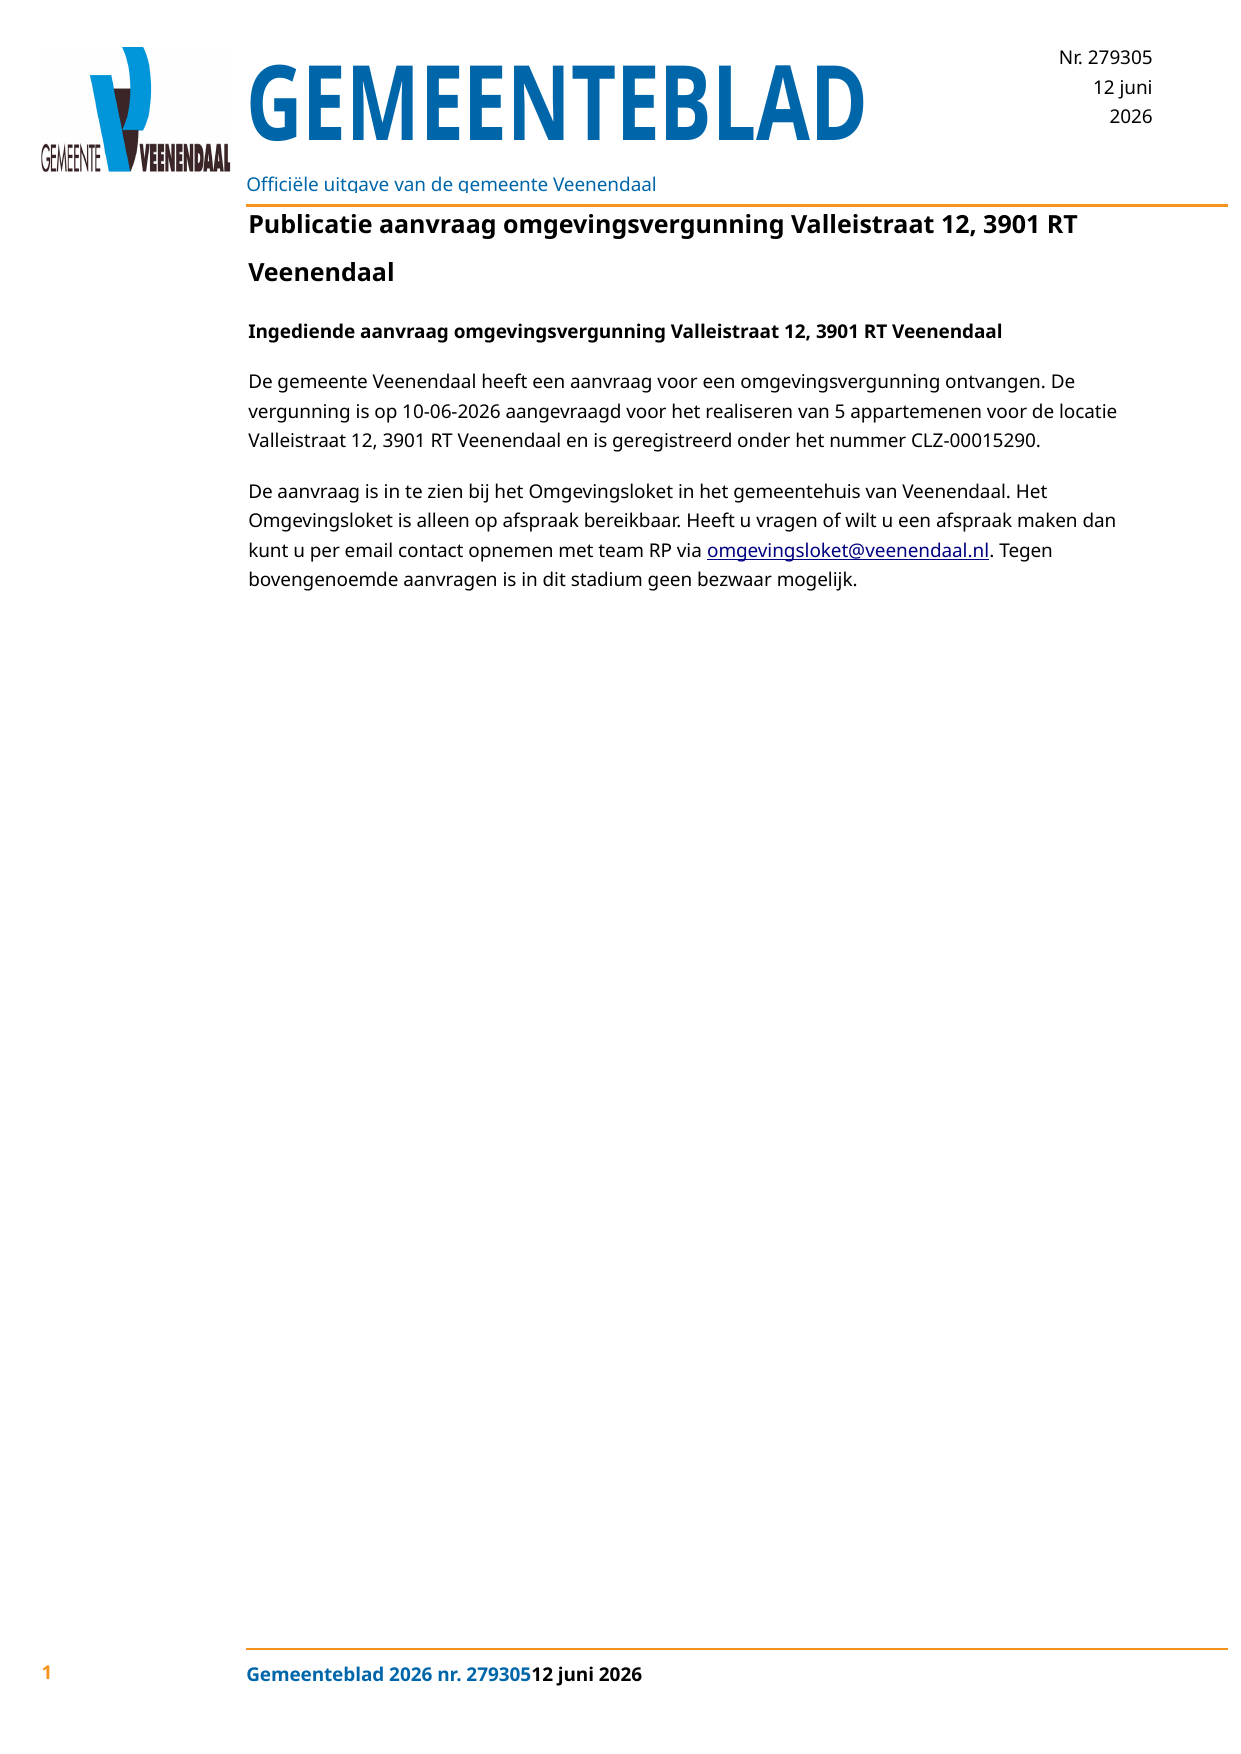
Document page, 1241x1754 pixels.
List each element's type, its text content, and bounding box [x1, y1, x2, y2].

text De gemeente Veenendaal heeft een aanvraag voor een omgevingsvergunning ontvangen. De vergunning is op 10-06-2026 aangevraagd voor het realiseren van 5 appartemenen voor de locatie Valleistraat 12, 3901 RT Veenendaal en is geregistreerd onder het nummer CLZ-00015290. [248, 368, 1152, 453]
text De aanvraag is in te zien bij het Omgevingsloket in het gemeentehuis van Veenendaal. Het Omgevingsloket is alleen op afspraak bereikbaar. Heeft u vragen of wilt u een afspraak maken dan kunt u per email contact opnemen met team RP via omgevingsloket@veenendaal.nl. Tegen bovengenoemde aanvragen is in dit stadium geen bezwaar mogelijk. [248, 478, 1152, 592]
picture [41, 47, 130, 172]
text Ingediende aanvraag omgevingsvergunning Valleistraat 12, 3901 RT Veenendaal [248, 318, 1152, 344]
picture [123, 47, 231, 172]
text Publicatie aanvraag omgevingsvergunning Valleistraat 12, 3901 RT Veenendaal [248, 207, 1152, 288]
